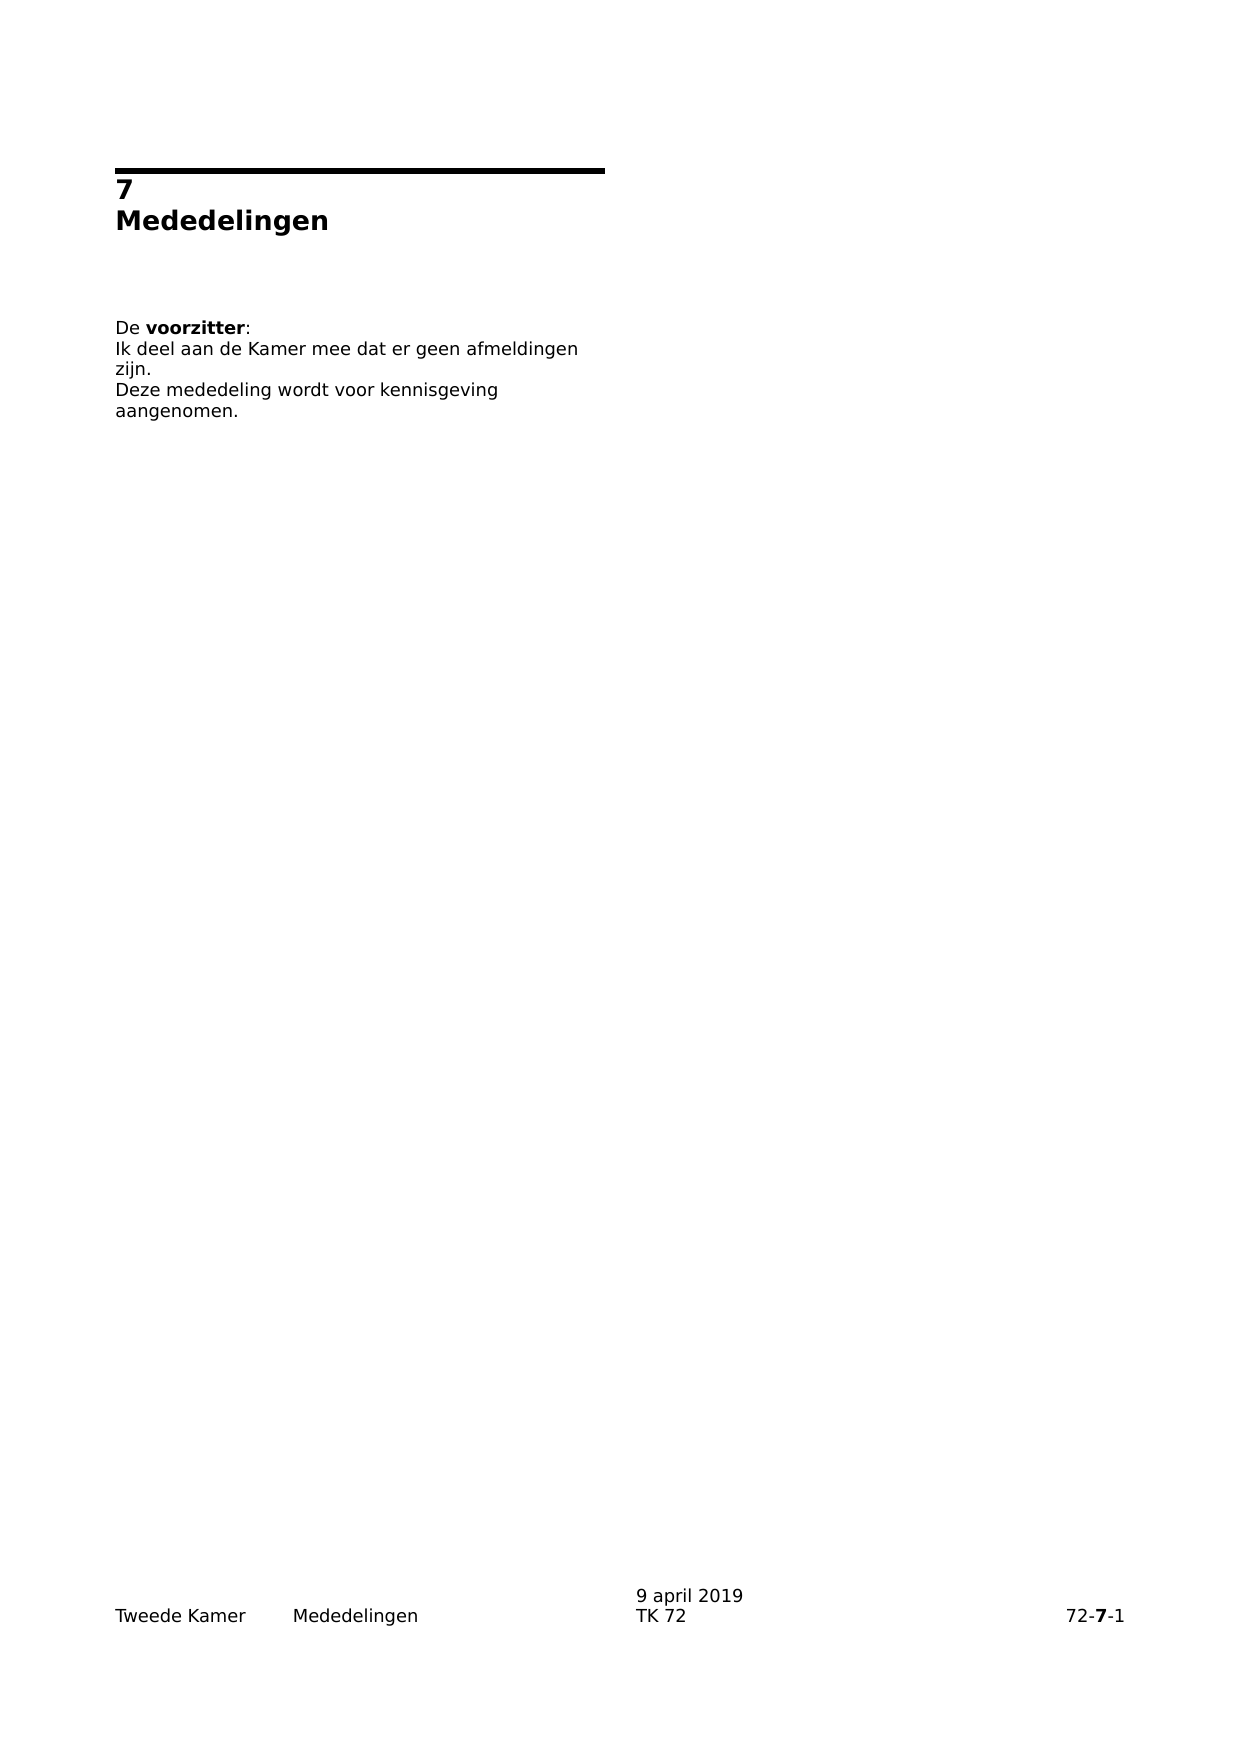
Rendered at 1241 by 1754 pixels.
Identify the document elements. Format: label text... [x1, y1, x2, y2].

title 7 Mededelingen [115, 174, 605, 237]
text Deze mededeling wordt voor kennisgeving aangenomen. [115, 380, 605, 422]
text Ik deel aan de Kamer mee dat er geen afmeldingen zijn. [115, 338, 605, 380]
text De voorzitter: [115, 318, 605, 338]
